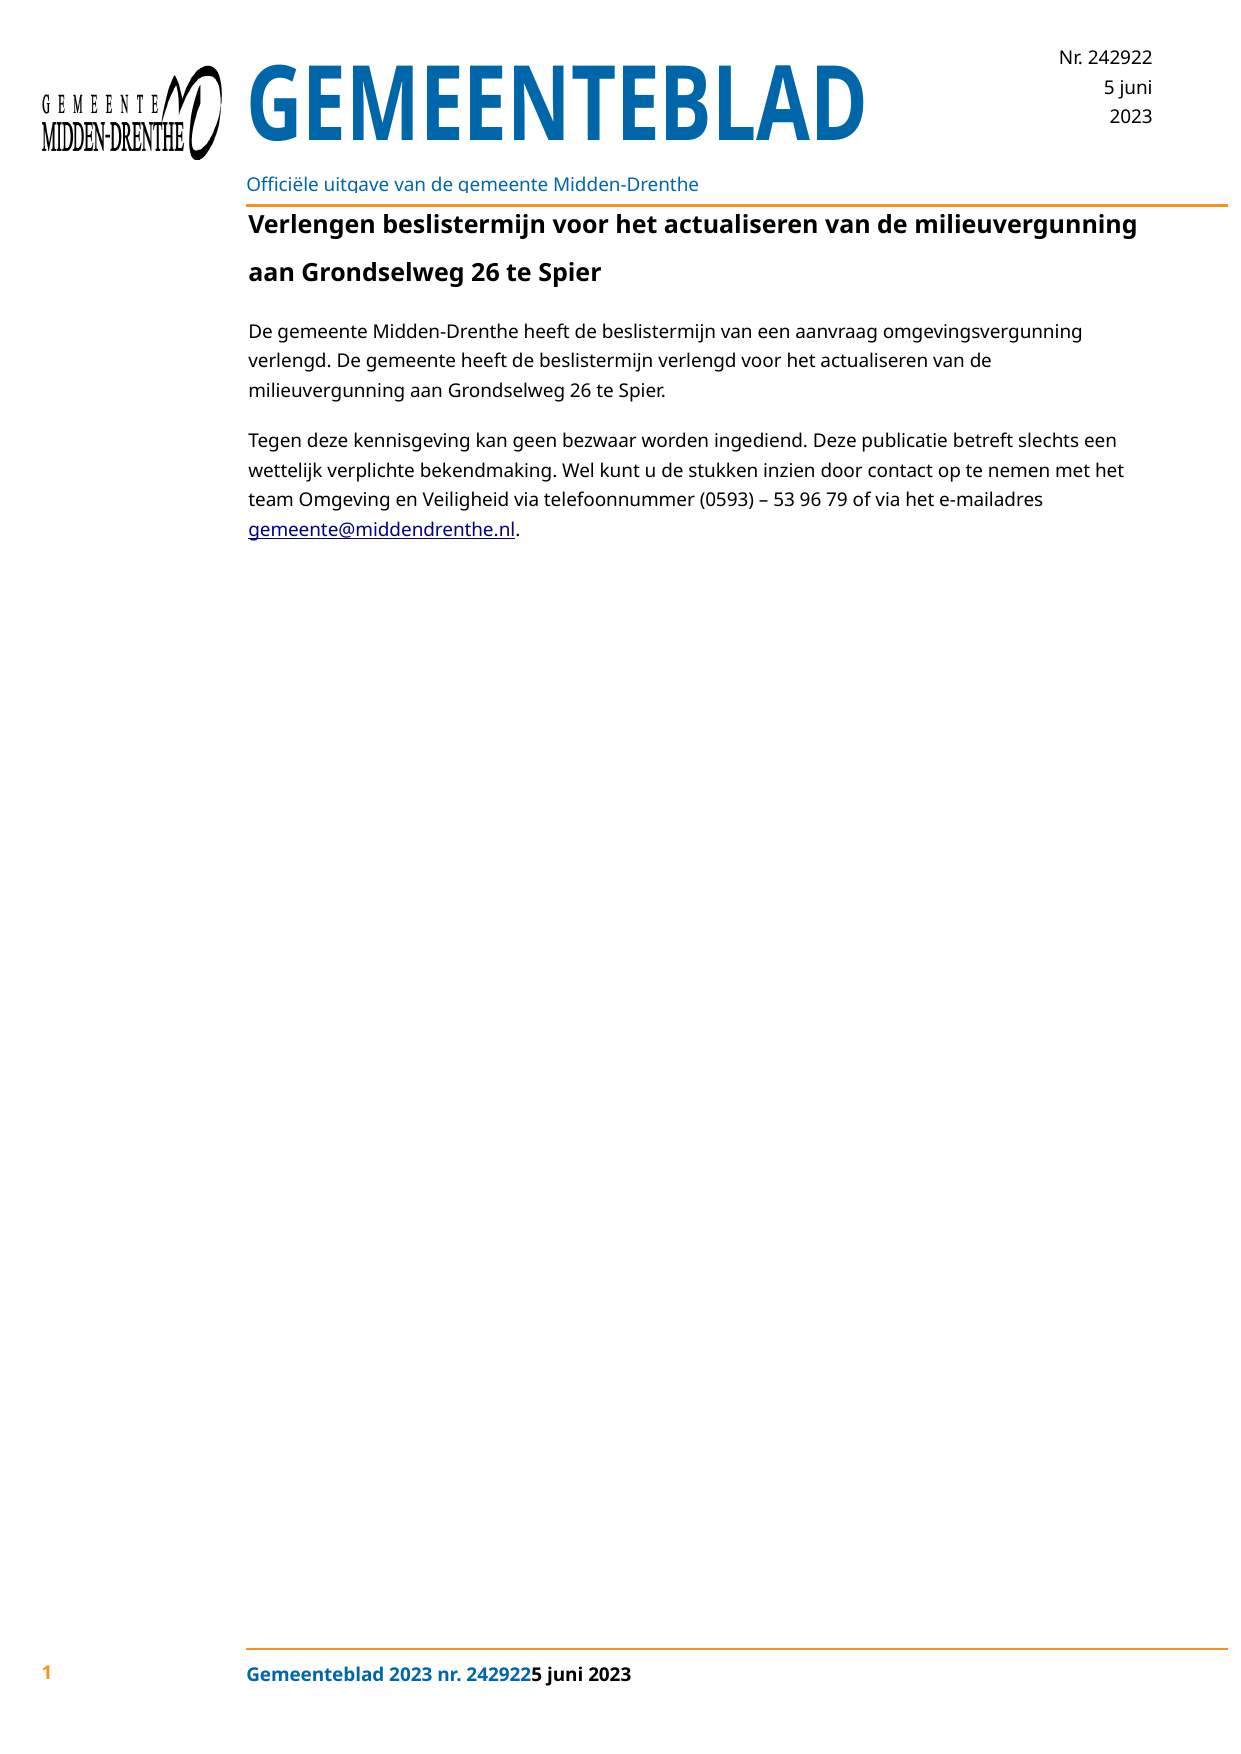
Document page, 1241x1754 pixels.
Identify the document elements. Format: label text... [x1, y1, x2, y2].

text De gemeente Midden-Drenthe heeft de beslistermijn van een aanvraag omgevingsvergunning verlengd. De gemeente heeft de beslistermijn verlengd voor het actualiseren van de milieuvergunning aan Grondselweg 26 te Spier. [248, 318, 1152, 403]
picture [41, 47, 231, 172]
text Tegen deze kennisgeving kan geen bezwaar worden ingediend. Deze publicatie betreft slechts een wettelijk verplichte bekendmaking. Wel kunt u de stukken inzien door contact op te nemen met het team Omgeving en Veiligheid via telefoonnummer (0593) – 53 96 79 of via het e-mailadres gemeente@middendrenthe.nl. [248, 427, 1152, 542]
text Verlengen beslistermijn voor het actualiseren van de milieuvergunning aan Grondselweg 26 te Spier [248, 207, 1152, 288]
